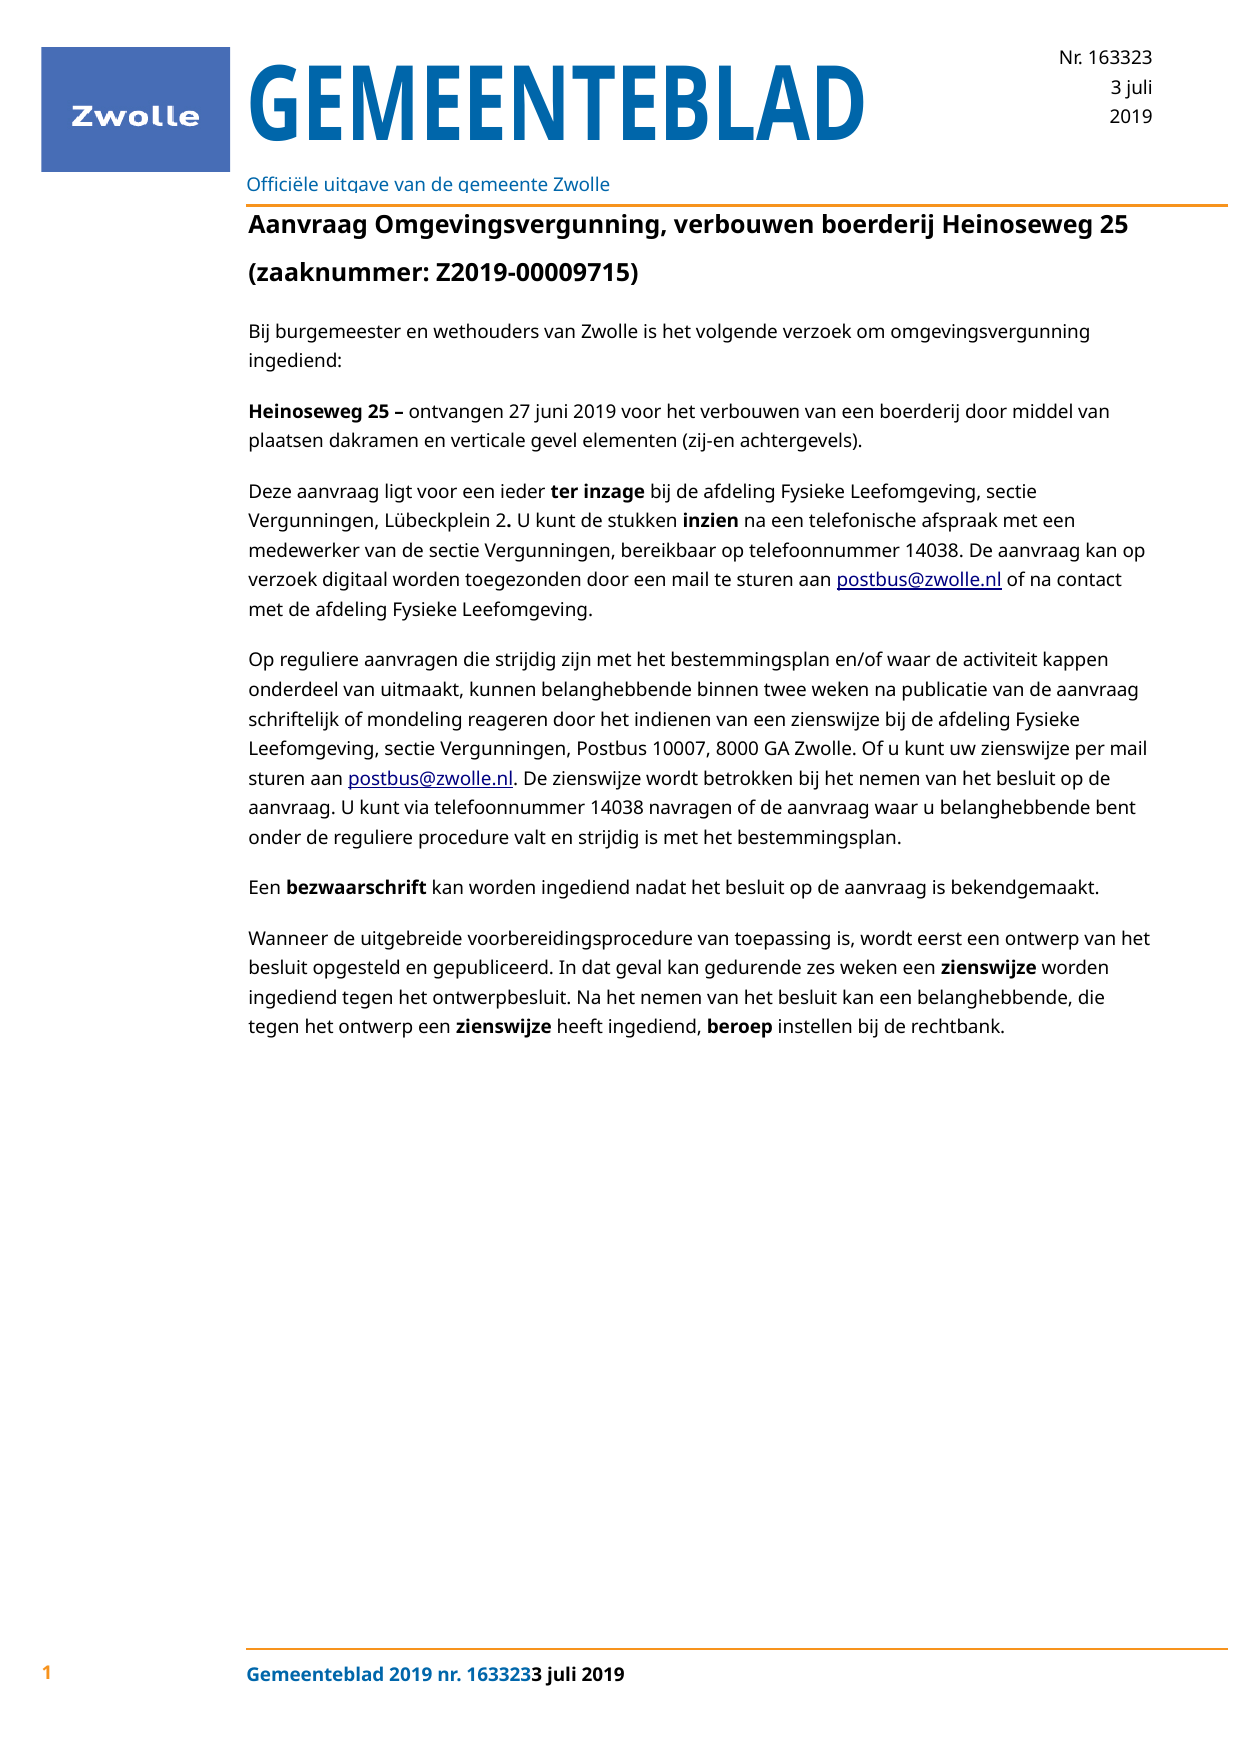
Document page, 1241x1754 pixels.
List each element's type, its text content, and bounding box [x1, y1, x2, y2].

text Bij burgemeester en wethouders van Zwolle is het volgende verzoek om omgevingsvergunning ingediend: [248, 318, 1152, 373]
text Heinoseweg 25 – ontvangen 27 juni 2019 voor het verbouwen van een boerderij door middel van plaatsen dakramen en verticale gevel elementen (zij-en achtergevels). [248, 398, 1152, 453]
text Deze aanvraag ligt voor een ieder ter inzage bij de afdeling Fysieke Leefomgeving, sectie Vergunningen, Lübeckplein 2. U kunt de stukken inzien na een telefonische afspraak met een medewerker van de sectie Vergunningen, bereikbaar op telefoonnummer 14038. De aanvraag kan op verzoek digitaal worden toegezonden door een mail te sturen aan postbus@zwolle.nl of na contact met de afdeling Fysieke Leefomgeving. [248, 478, 1152, 622]
text Op reguliere aanvragen die strijdig zijn met het bestemmingsplan en/of waar de activiteit kappen onderdeel van uitmaakt, kunnen belanghebbende binnen twee weken na publicatie van de aanvraag schriftelijk of mondeling reageren door het indienen van een zienswijze bij de afdeling Fysieke Leefomgeving, sectie Vergunningen, Postbus 10007, 8000 GA Zwolle. Of u kunt uw zienswijze per mail sturen aan postbus@zwolle.nl. De zienswijze wordt betrokken bij het nemen van het besluit op de aanvraag. U kunt via telefoonnummer 14038 navragen of de aanvraag waar u belanghebbende bent onder de reguliere procedure valt en strijdig is met het bestemmingsplan. [248, 647, 1152, 850]
text Aanvraag Omgevingsvergunning, verbouwen boerderij Heinoseweg 25 (zaaknummer: Z2019-00009715) [248, 207, 1152, 288]
text Een bezwaarschrift kan worden ingediend nadat het besluit op de aanvraag is bekendgemaakt. [248, 874, 1152, 900]
text Wanneer de uitgebreide voorbereidingsprocedure van toepassing is, wordt eerst een ontwerp van het besluit opgesteld en gepubliceerd. In dat geval kan gedurende zes weken een zienswijze worden ingediend tegen het ontwerpbesluit. Na het nemen van het besluit kan een belanghebbende, die tegen het ontwerp een zienswijze heeft ingediend, beroep instellen bij de rechtbank. [248, 925, 1152, 1039]
picture [41, 47, 231, 172]
